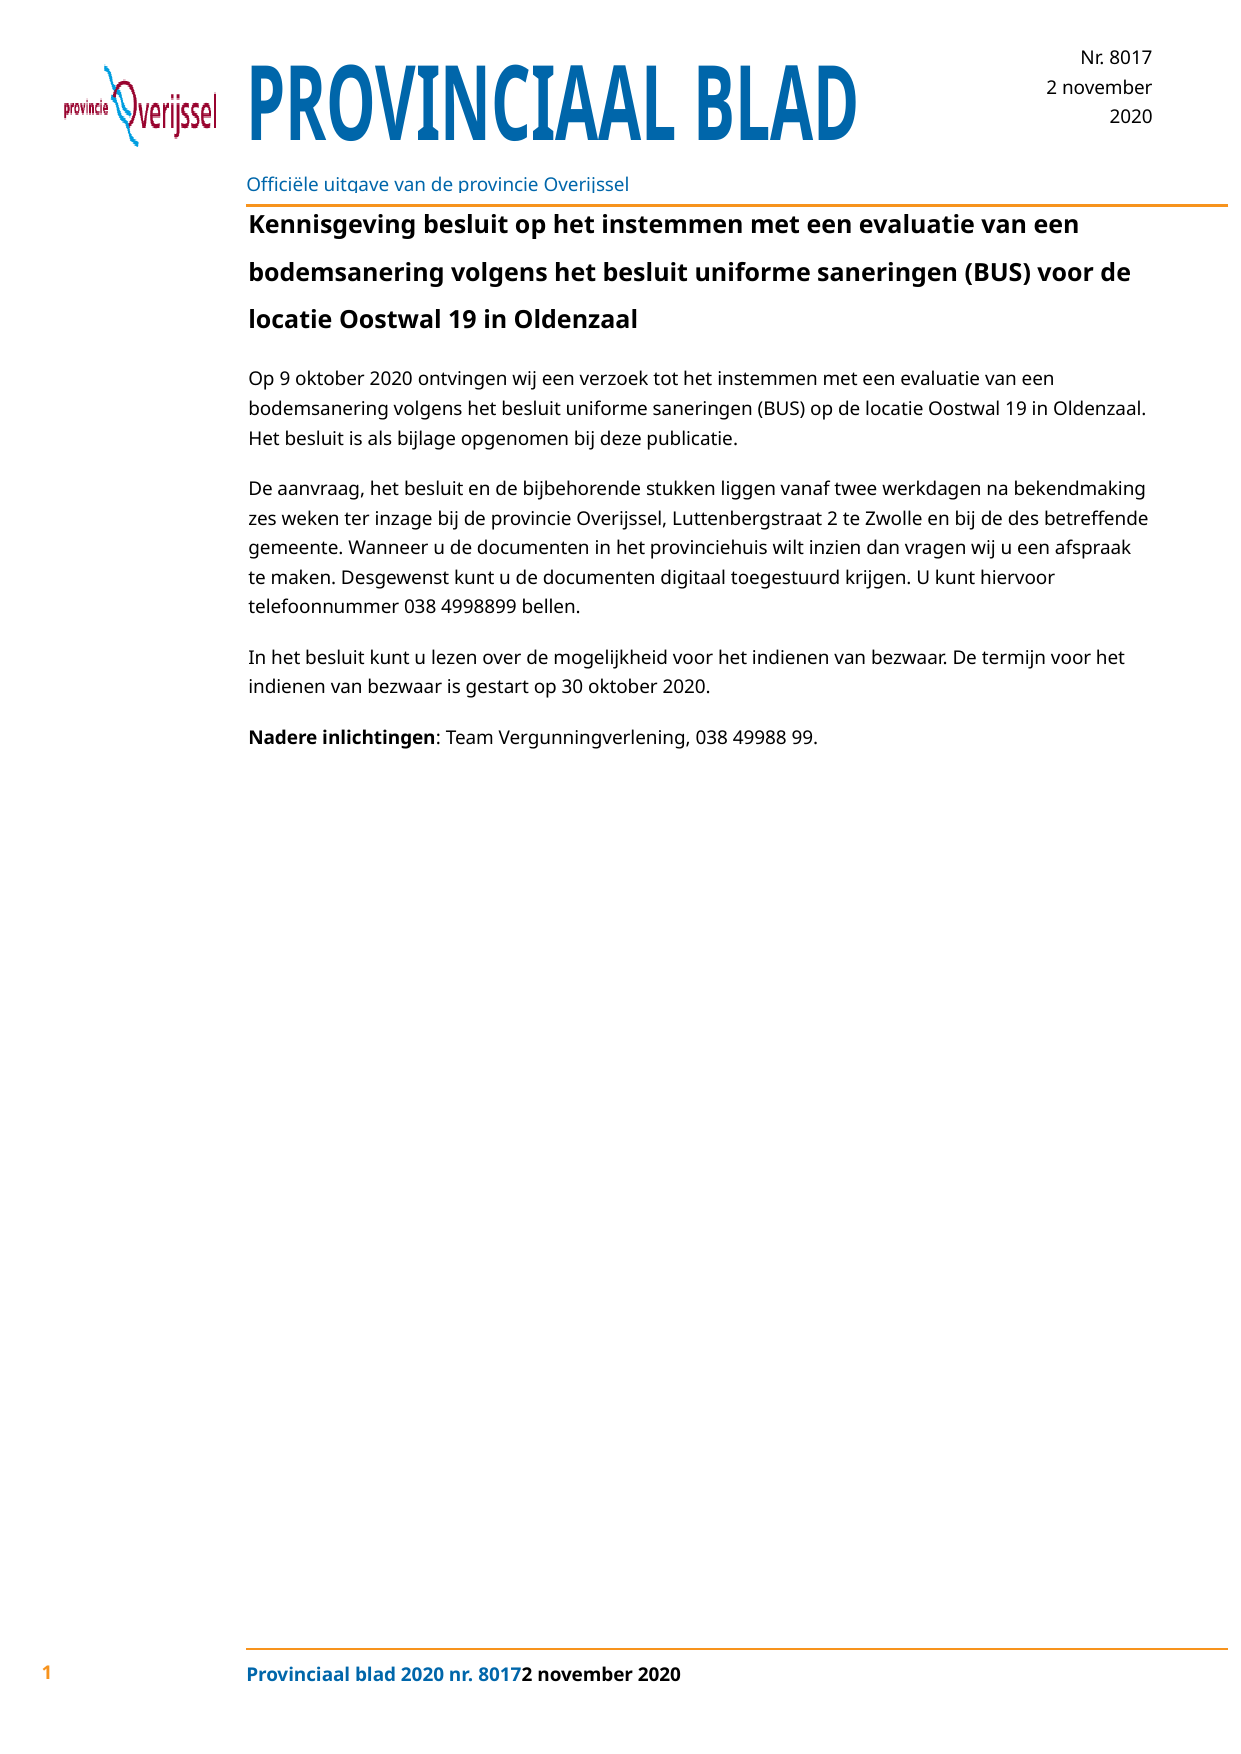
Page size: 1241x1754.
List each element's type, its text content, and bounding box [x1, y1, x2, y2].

text De aanvraag, het besluit en de bijbehorende stukken liggen vanaf twee werkdagen na bekendmaking zes weken ter inzage bij de provincie Overijssel, Luttenbergstraat 2 te Zwolle en bij de des betreffende gemeente. Wanneer u de documenten in het provinciehuis wilt inzien dan vragen wij u een afspraak te maken. Desgewenst kunt u de documenten digitaal toegestuurd krijgen. U kunt hiervoor telefoonnummer 038 4998899 bellen. [248, 475, 1152, 619]
text Op 9 oktober 2020 ontvingen wij een verzoek tot het instemmen met een evaluatie van een bodemsanering volgens het besluit uniforme saneringen (BUS) op de locatie Oostwal 19 in Oldenzaal. Het besluit is als bijlage opgenomen bij deze publicatie. [248, 366, 1152, 450]
text Kennisgeving besluit op het instemmen met een evaluatie van een bodemsanering volgens het besluit uniforme saneringen (BUS) voor de locatie Oostwal 19 in Oldenzaal [248, 207, 1152, 336]
text In het besluit kunt u lezen over de mogelijkheid voor het indienen van bezwaar. De termijn voor het indienen van bezwaar is gestart op 30 oktober 2020. [248, 644, 1152, 699]
text Nadere inlichtingen: Team Vergunningverlening, 038 49988 99. [248, 724, 1152, 749]
picture [41, 47, 231, 172]
